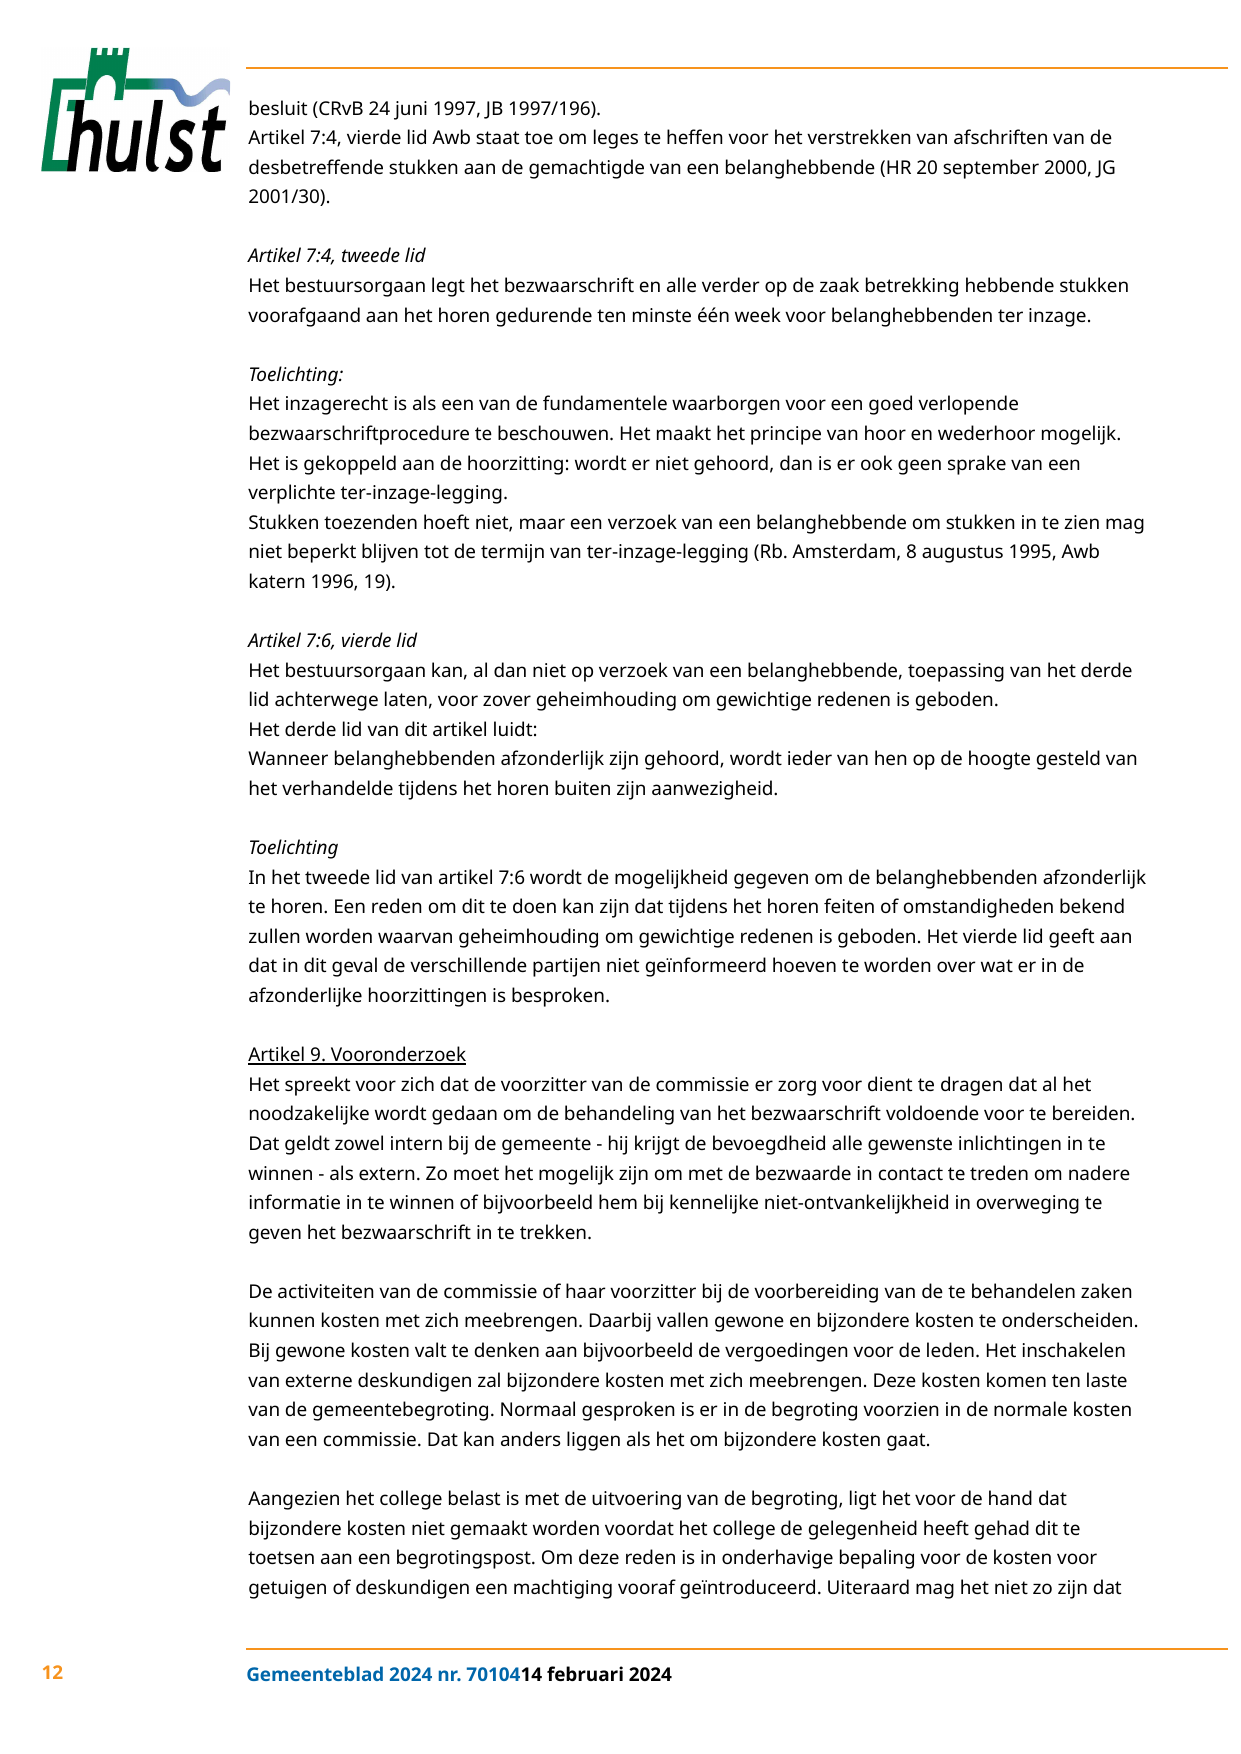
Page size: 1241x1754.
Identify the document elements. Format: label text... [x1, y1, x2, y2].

text Het inzagerecht is als een van de fundamentele waarborgen voor een goed verlopende bezwaarschriftprocedure te beschouwen. Het maakt het principe van hoor en wederhoor mogelijk. Het is gekoppeld aan de hoorzitting: wordt er niet gehoord, dan is er ook geen sprake van een verplichte ter-inzage-legging. [248, 391, 1152, 505]
text Artikel 9. Vooronderzoek [248, 1041, 1152, 1067]
text Toelichting: [248, 361, 1152, 387]
text Het derde lid van dit artikel luidt: [248, 716, 1152, 742]
text In het tweede lid van artikel 7:6 wordt de mogelijkheid gegeven om de belanghebbenden afzonderlijk te horen. Een reden om dit te doen kan zijn dat tijdens het horen feiten of omstandigheden bekend zullen worden waarvan geheimhouding om gewichtige redenen is geboden. Het vierde lid geeft aan dat in dit geval de verschillende partijen niet geïnformeerd hoeven te worden over wat er in de afzonderlijke hoorzittingen is besproken. [248, 864, 1152, 1008]
text Het spreekt voor zich dat de voorzitter van de commissie er zorg voor dient te dragen dat al het noodzakelijke wordt gedaan om de behandeling van het bezwaarschrift voldoende voor te bereiden. Dat geldt zowel intern bij de gemeente - hij krijgt de bevoegdheid alle gewenste inlichtingen in te winnen - als extern. Zo moet het mogelijk zijn om met de bezwaarde in contact te treden om nadere informatie in te winnen of bijvoorbeeld hem bij kennelijke niet-ontvankelijkheid in overweging te geven het bezwaarschrift in te trekken. [248, 1071, 1152, 1245]
text Artikel 7:4, tweede lid [248, 243, 1152, 268]
picture [41, 47, 231, 172]
text besluit (CRvB 24 juni 1997, JB 1997/196). [248, 95, 1152, 121]
text Stukken toezenden hoeft niet, maar een verzoek van een belanghebbende om stukken in te zien mag niet beperkt blijven tot de termijn van ter-inzage-legging (Rb. Amsterdam, 8 augustus 1995, Awb katern 1996, 19). [248, 509, 1152, 594]
text De activiteiten van de commissie of haar voorzitter bij de voorbereiding van de te behandelen zaken kunnen kosten met zich meebrengen. Daarbij vallen gewone en bijzondere kosten te onderscheiden. Bij gewone kosten valt te denken aan bijvoorbeeld de vergoedingen voor de leden. Het inschakelen van externe deskundigen zal bijzondere kosten met zich meebrengen. Deze kosten komen ten laste van de gemeentebegroting. Normaal gesproken is er in de begroting voorzien in de normale kosten van een commissie. Dat kan anders liggen als het om bijzondere kosten gaat. [248, 1278, 1152, 1452]
text Toelichting [248, 834, 1152, 860]
text Aangezien het college belast is met de uitvoering van de begroting, ligt het voor de hand dat bijzondere kosten niet gemaakt worden voordat het college de gelegenheid heeft gehad dit te toetsen aan een begrotingspost. Om deze reden is in onderhavige bepaling voor de kosten voor getuigen of deskundigen een machtiging vooraf geïntroduceerd. Uiteraard mag het niet zo zijn dat [248, 1485, 1152, 1600]
text Artikel 7:4, vierde lid Awb staat toe om leges te heffen voor het verstrekken van afschriften van de desbetreffende stukken aan de gemachtigde van een belanghebbende (HR 20 september 2000, JG 2001/30). [248, 124, 1152, 209]
text Artikel 7:6, vierde lid [248, 627, 1152, 653]
text Wanneer belanghebbenden afzonderlijk zijn gehoord, wordt ieder van hen op de hoogte gesteld van het verhandelde tijdens het horen buiten zijn aanwezigheid. [248, 746, 1152, 801]
text Het bestuursorgaan kan, al dan niet op verzoek van een belanghebbende, toepassing van het derde lid achterwege laten, voor zover geheimhouding om gewichtige redenen is geboden. [248, 657, 1152, 712]
text Het bestuursorgaan legt het bezwaarschrift en alle verder op de zaak betrekking hebbende stukken voorafgaand aan het horen gedurende ten minste één week voor belanghebbenden ter inzage. [248, 272, 1152, 328]
